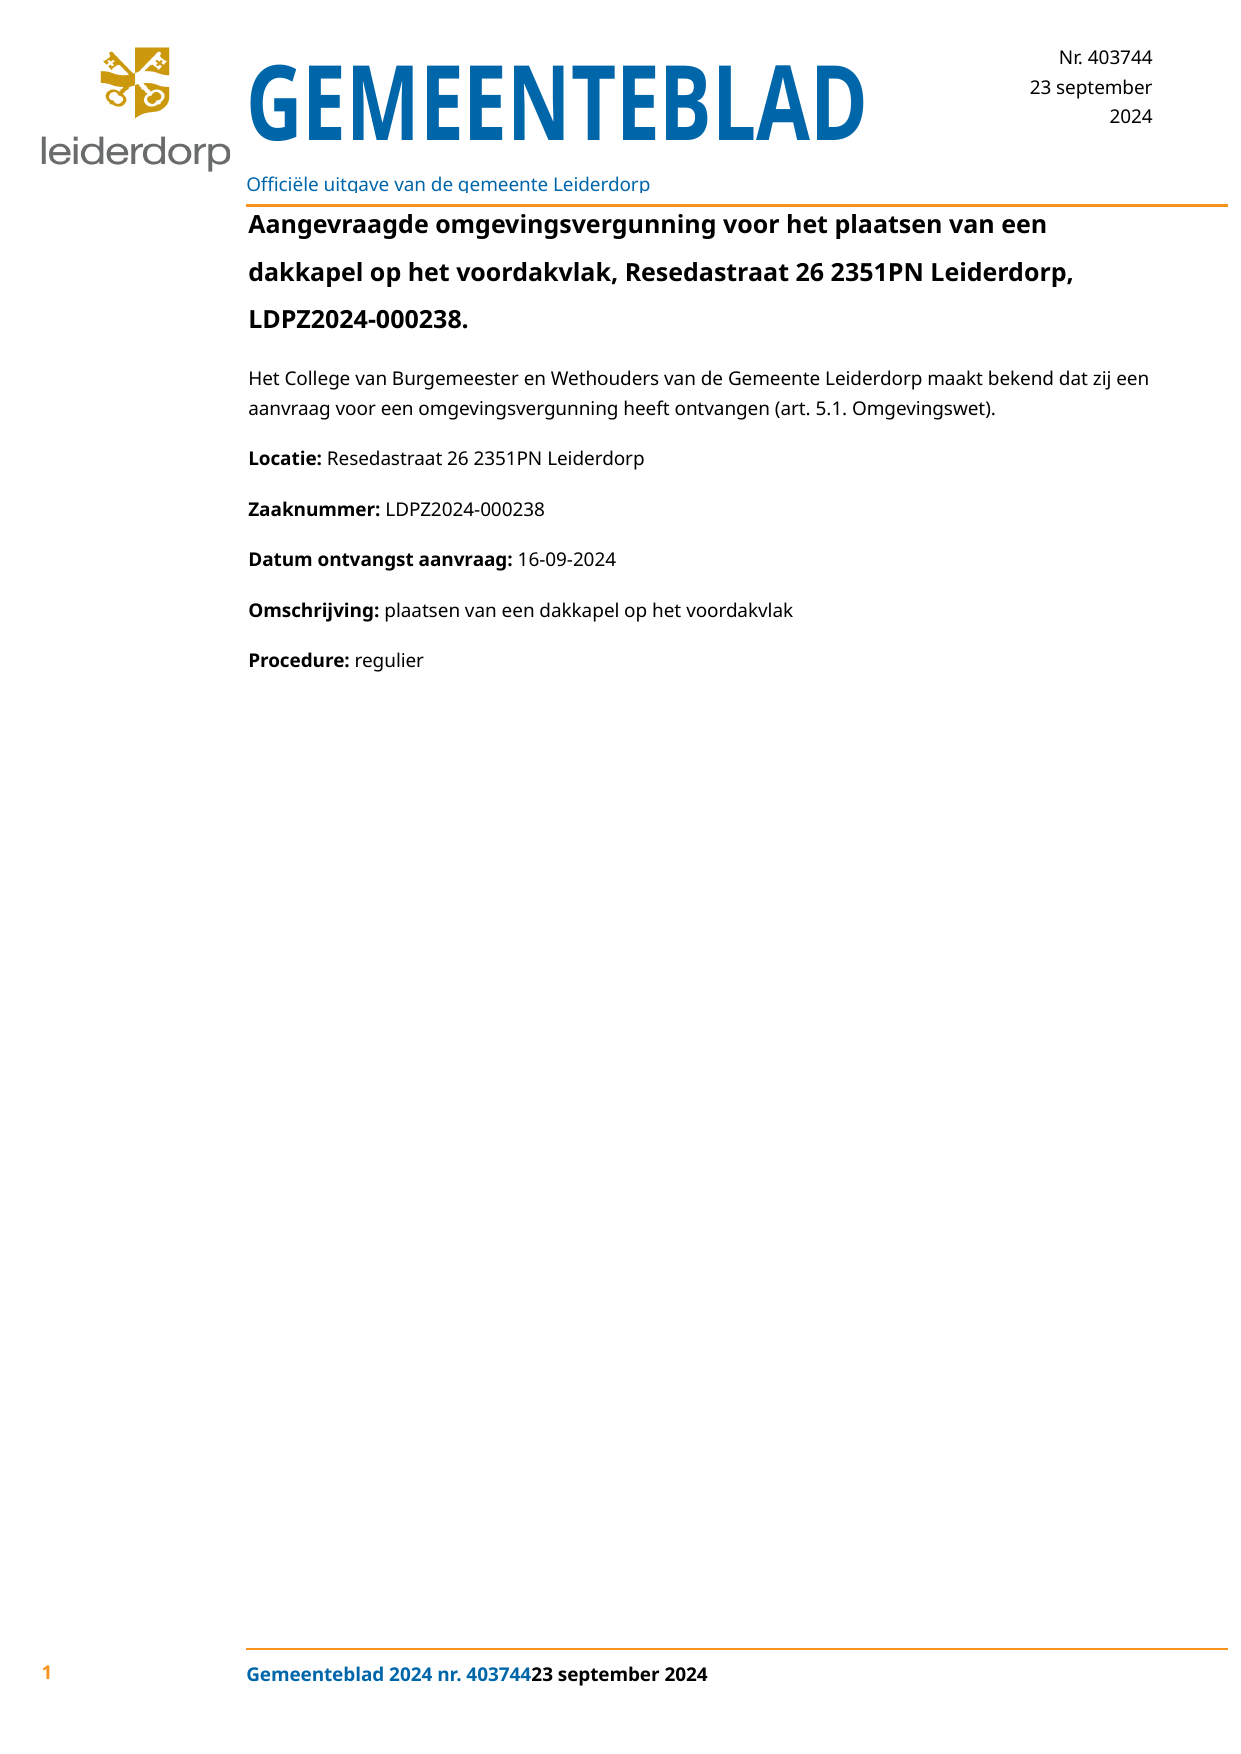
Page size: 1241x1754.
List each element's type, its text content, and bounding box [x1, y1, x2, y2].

text Aangevraagde omgevingsvergunning voor het plaatsen van een dakkapel op het voordakvlak, Resedastraat 26 2351PN Leiderdorp, LDPZ2024-000238. [248, 207, 1152, 336]
text Datum ontvangst aanvraag: 16-09-2024 [248, 546, 1152, 572]
text Locatie: Resedastraat 26 2351PN Leiderdorp [248, 446, 1152, 471]
text Omschrijving: plaatsen van een dakkapel op het voordakvlak [248, 597, 1152, 622]
text Het College van Burgemeester en Wethouders van de Gemeente Leiderdorp maakt bekend dat zij een aanvraag voor een omgevingsvergunning heeft ontvangen (art. 5.1. Omgevingswet). [248, 366, 1152, 421]
text Procedure: regulier [248, 647, 1152, 673]
picture [41, 47, 231, 172]
text Zaaknummer: LDPZ2024-000238 [248, 496, 1152, 522]
